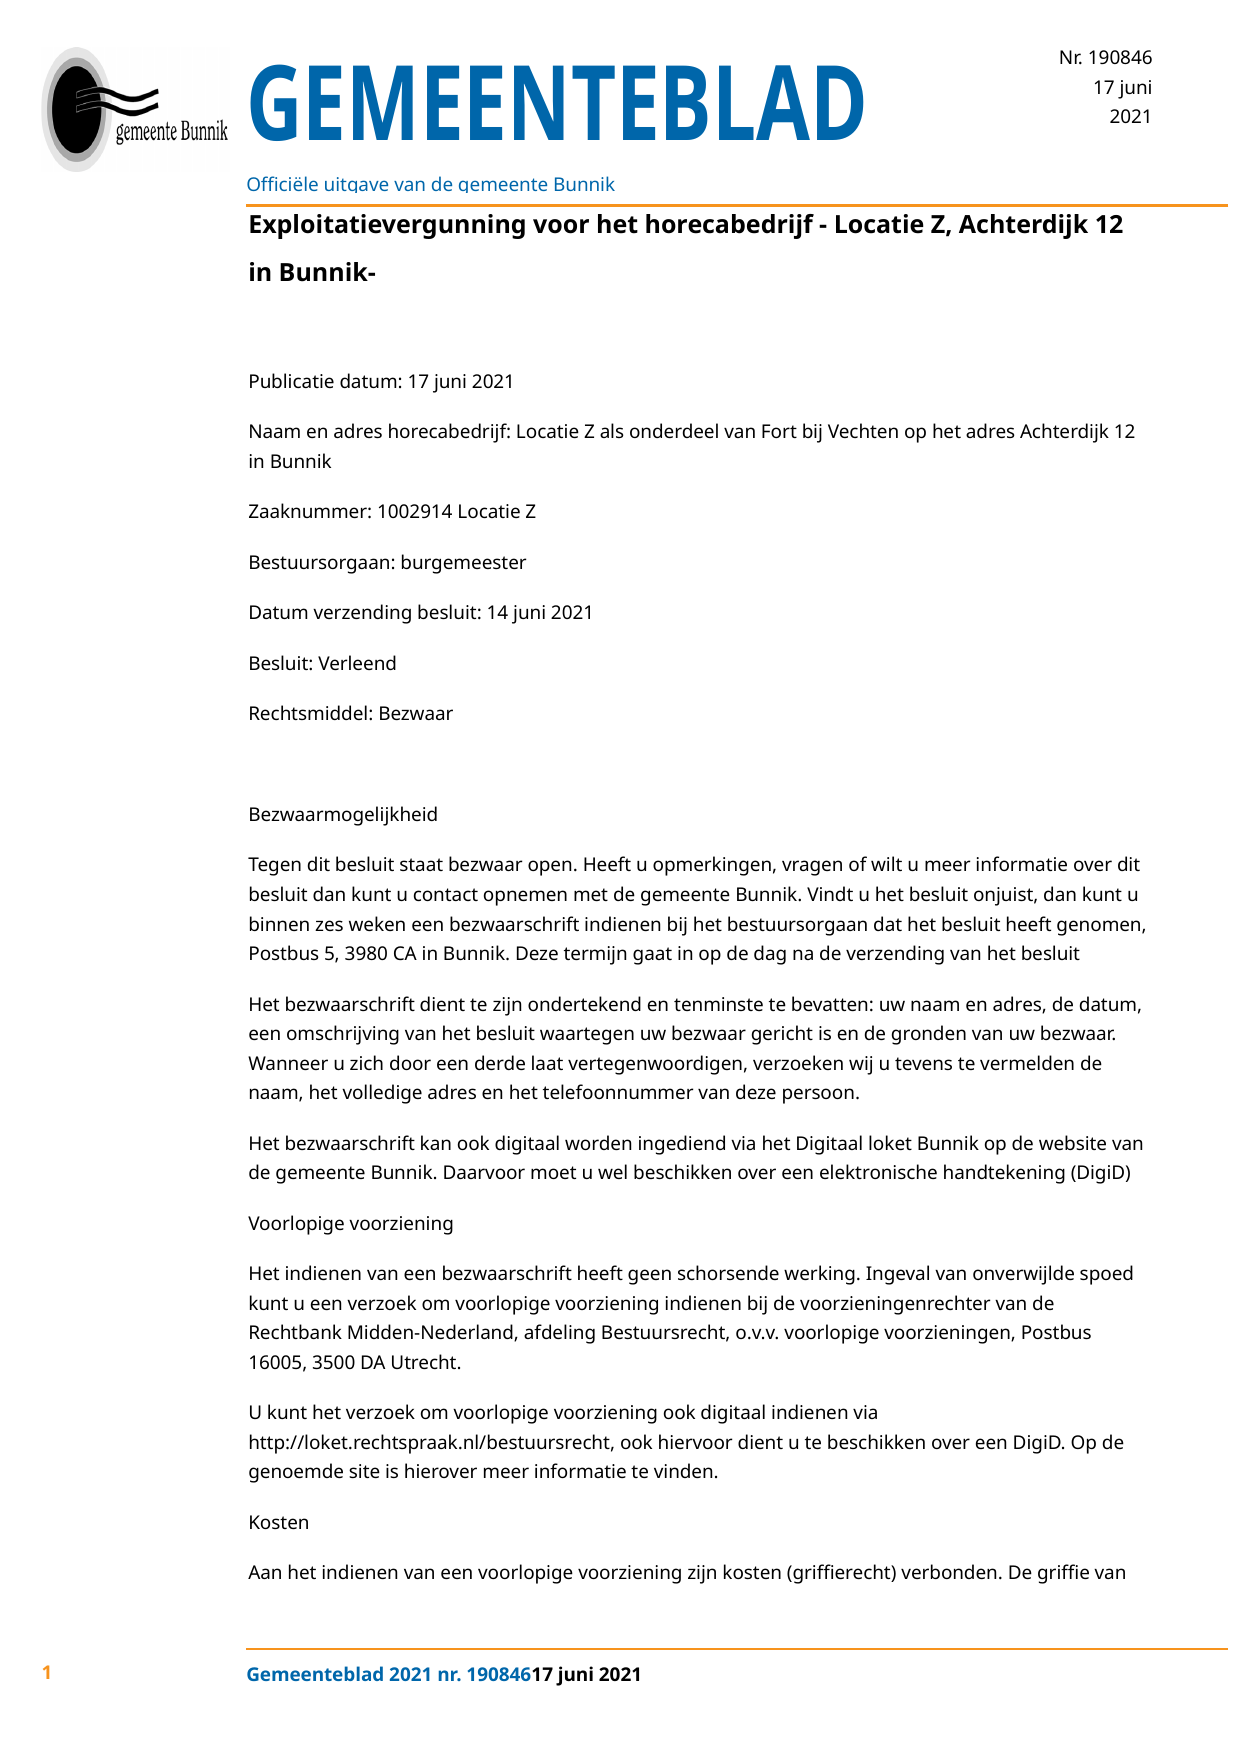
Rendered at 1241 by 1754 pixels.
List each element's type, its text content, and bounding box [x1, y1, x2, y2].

text Exploitatievergunning voor het horecabedrijf - Locatie Z, Achterdijk 12 in Bunnik- [248, 207, 1152, 288]
text Kosten [248, 1509, 1152, 1535]
text Zaaknummer: 1002914 Locatie Z [248, 499, 1152, 524]
text Voorlopige voorziening [248, 1210, 1152, 1236]
text Besluit: Verleend [248, 650, 1152, 676]
picture [41, 47, 231, 172]
text Tegen dit besluit staat bezwaar open. Heeft u opmerkingen, vragen of wilt u meer informatie over dit besluit dan kunt u contact opnemen met de gemeente Bunnik. Vindt u het besluit onjuist, dan kunt u binnen zes weken een bezwaarschrift indienen bij het bestuursorgaan dat het besluit heeft genomen, Postbus 5, 3980 CA in Bunnik. Deze termijn gaat in op de dag na de verzending van het besluit [248, 852, 1152, 966]
text Het indienen van een bezwaarschrift heeft geen schorsende werking. Ingeval van onverwijlde spoed kunt u een verzoek om voorlopige voorziening indienen bij de voorzieningenrechter van de Rechtbank Midden-Nederland, afdeling Bestuursrecht, o.v.v. voorlopige voorzieningen, Postbus 16005, 3500 DA Utrecht. [248, 1260, 1152, 1375]
text Bezwaarmogelijkheid [248, 801, 1152, 827]
text Datum verzending besluit: 14 juni 2021 [248, 599, 1152, 625]
text U kunt het verzoek om voorlopige voorziening ook digitaal indienen via http://loket.rechtspraak.nl/bestuursrecht, ook hiervoor dient u te beschikken over een DigiD. Op de genoemde site is hierover meer informatie te vinden. [248, 1399, 1152, 1484]
text Aan het indienen van een voorlopige voorziening zijn kosten (griffierecht) verbonden. De griffie van [248, 1559, 1152, 1585]
text Bestuursorgaan: burgemeester [248, 549, 1152, 575]
text Naam en adres horecabedrijf: Locatie Z als onderdeel van Fort bij Vechten op het adres Achterdijk 12 in Bunnik [248, 419, 1152, 474]
text Het bezwaarschrift kan ook digitaal worden ingediend via het Digitaal loket Bunnik op de website van de gemeente Bunnik. Daarvoor moet u wel beschikken over een elektronische handtekening (DigiD) [248, 1130, 1152, 1185]
text Rechtsmiddel: Bezwaar [248, 700, 1152, 726]
text Het bezwaarschrift dient te zijn ondertekend en tenminste te bevatten: uw naam en adres, de datum, een omschrijving van het besluit waartegen uw bezwaar gericht is en de gronden van uw bezwaar. Wanneer u zich door een derde laat vertegenwoordigen, verzoeken wij u tevens te vermelden de naam, het volledige adres en het telefoonnummer van deze persoon. [248, 991, 1152, 1105]
text Publicatie datum: 17 juni 2021 [248, 368, 1152, 394]
